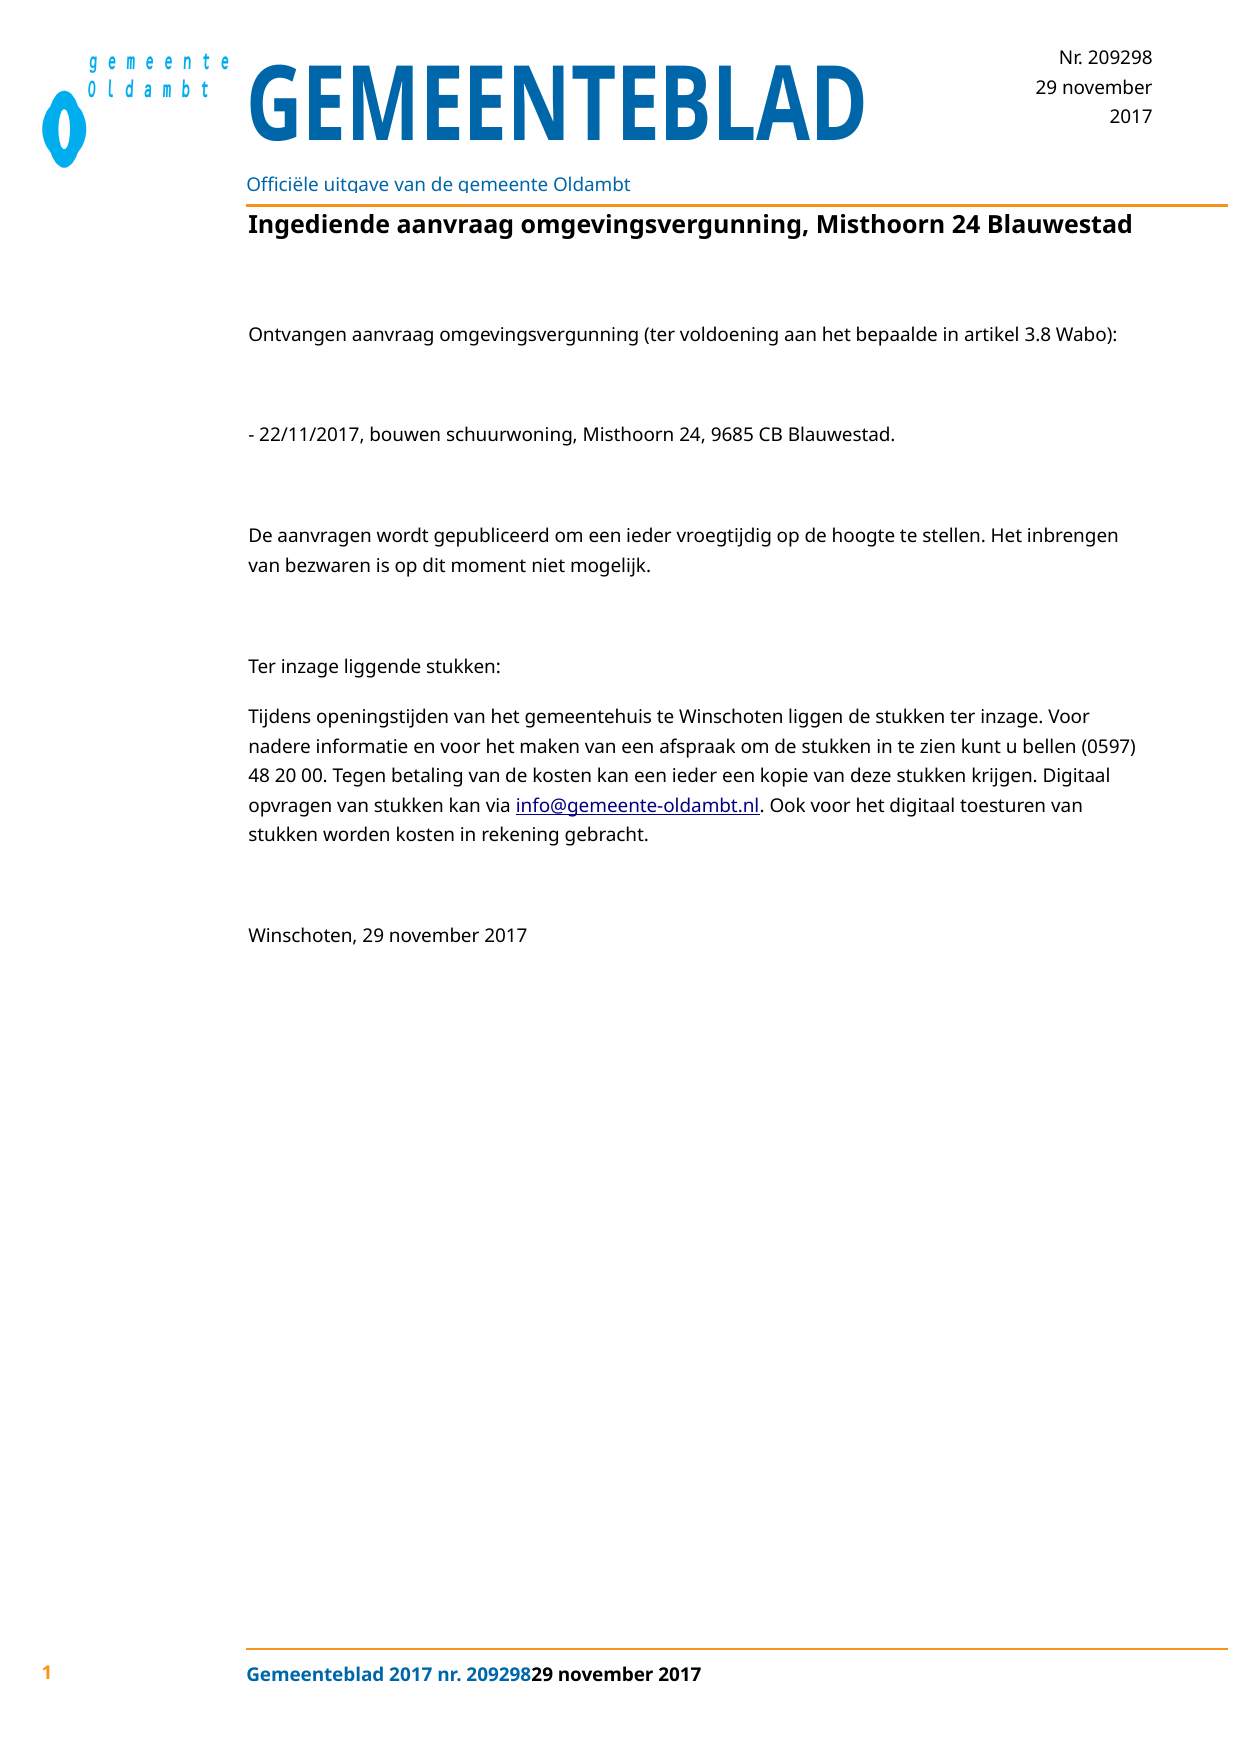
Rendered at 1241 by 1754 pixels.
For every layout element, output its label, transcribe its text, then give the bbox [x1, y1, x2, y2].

text De aanvragen wordt gepubliceerd om een ieder vroegtijdig op de hoogte te stellen. Het inbrengen van bezwaren is op dit moment niet mogelijk. [248, 522, 1152, 578]
text Winschoten, 29 november 2017 [248, 922, 1152, 948]
text Ter inzage liggende stukken: [248, 653, 1152, 678]
text Ingediende aanvraag omgevingsvergunning, Misthoorn 24 Blauwestad [248, 207, 1152, 241]
text Ontvangen aanvraag omgevingsvergunning (ter voldoening aan het bepaalde in artikel 3.8 Wabo): [248, 321, 1152, 346]
picture [41, 47, 231, 172]
text Tijdens openingstijden van het gemeentehuis te Winschoten liggen de stukken ter inzage. Voor nadere informatie en voor het maken van een afspraak om de stukken in te zien kunt u bellen (0597) 48 20 00. Tegen betaling van de kosten kan een ieder een kopie van deze stukken krijgen. Digitaal opvragen van stukken kan via info@gemeente-oldambt.nl. Ook voor het digitaal toesturen van stukken worden kosten in rekening gebracht. [248, 703, 1152, 847]
text - 22/11/2017, bouwen schuurwoning, Misthoorn 24, 9685 CB Blauwestad. [248, 422, 1152, 447]
